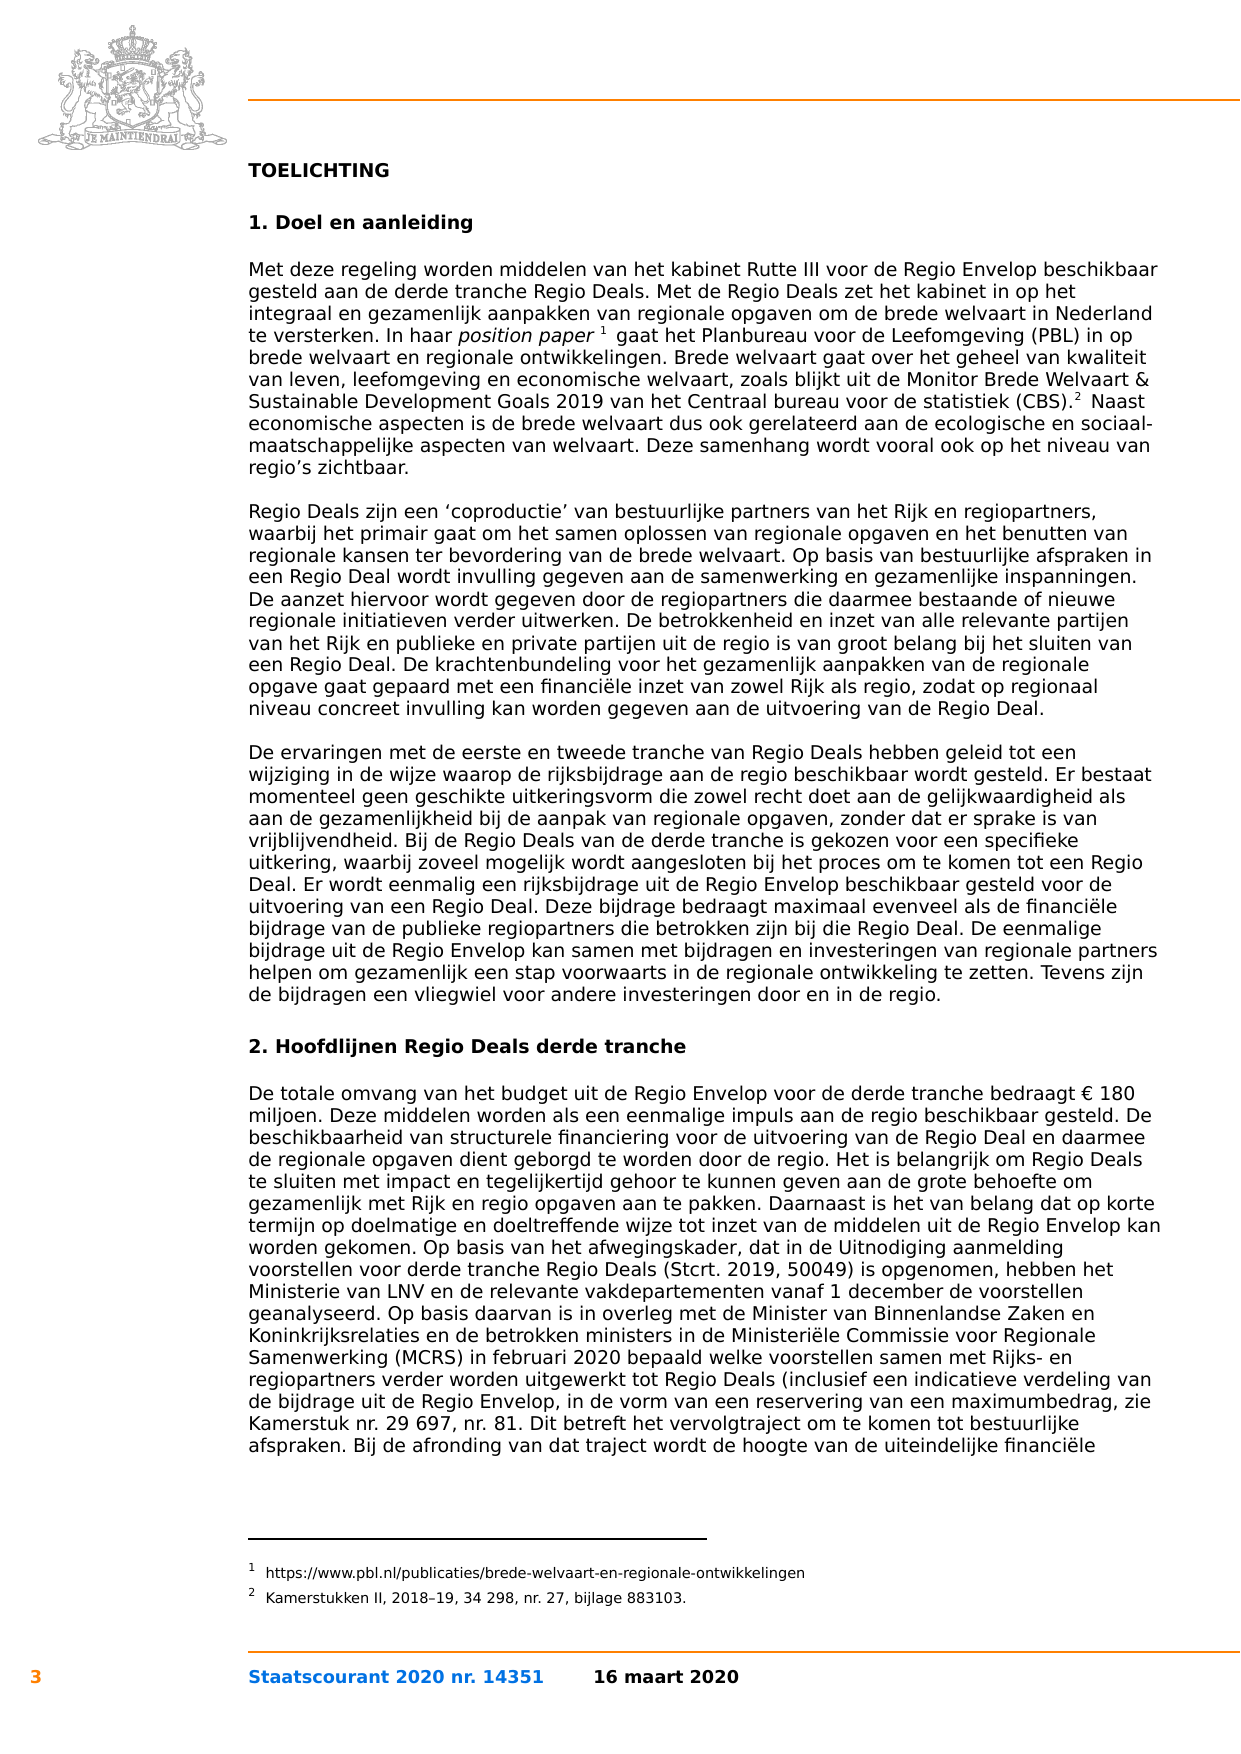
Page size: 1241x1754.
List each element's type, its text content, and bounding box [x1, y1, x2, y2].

subtitle 1. Doel en aanleiding [248, 212, 1163, 234]
text Regio Deals zijn een ‘coproductie’ van bestuurlijke partners van het Rijk en regiopartners, waarbij het primair gaat om het samen oplossen van regionale opgaven en het benutten van regionale kansen ter bevordering van de brede welvaart. Op basis van bestuurlijke afspraken in een Regio Deal wordt invulling gegeven aan de samenwerking en gezamenlijke inspanningen. De aanzet hiervoor wordt gegeven door de regiopartners die daarmee bestaande of nieuwe regionale initiatieven verder uitwerken. De betrokkenheid en inzet van alle relevante partijen van het Rijk en publieke en private partijen uit de regio is van groot belang bij het sluiten van een Regio Deal. De krachtenbundeling voor het gezamenlijk aanpakken van de regionale opgave gaat gepaard met een financiële inzet van zowel Rijk als regio, zodat op regionaal niveau concreet invulling kan worden gegeven aan de uitvoering van de Regio Deal. [248, 501, 1163, 720]
subtitle TOELICHTING [248, 160, 1163, 182]
picture [38, 25, 227, 150]
text https://www.pbl.nl/publicaties/brede-welvaart-en-regionale-ontwikkelingen [248, 1561, 1163, 1583]
text De totale omvang van het budget uit de Regio Envelop voor de derde tranche bedraagt € 180 miljoen. Deze middelen worden als een eenmalige impuls aan de regio beschikbaar gesteld. De beschikbaarheid van structurele financiering voor de uitvoering van de Regio Deal en daarmee de regionale opgaven dient geborgd te worden door de regio. Het is belangrijk om Regio Deals te sluiten met impact en tegelijkertijd gehoor te kunnen geven aan de grote behoefte om gezamenlijk met Rijk en regio opgaven aan te pakken. Daarnaast is het van belang dat op korte termijn op doelmatige en doeltreffende wijze tot inzet van de middelen uit de Regio Envelop kan worden gekomen. Op basis van het afwegingskader, dat in de Uitnodiging aanmelding voorstellen voor derde tranche Regio Deals (Stcrt. 2019, 50049) is opgenomen, hebben het Ministerie van LNV en de relevante vakdepartementen vanaf 1 december de voorstellen geanalyseerd. Op basis daarvan is in overleg met de Minister van Binnenlandse Zaken en Koninkrijksrelaties en de betrokken ministers in de Ministeriële Commissie voor Regionale Samenwerking (MCRS) in februari 2020 bepaald welke voorstellen samen met Rijks- en regiopartners verder worden uitgewerkt tot Regio Deals (inclusief een indicatieve verdeling van de bijdrage uit de Regio Envelop, in de vorm van een reservering van een maximumbedrag, zie Kamerstuk nr. 29 697, nr. 81. Dit betreft het vervolgtraject om te komen tot bestuurlijke afspraken. Bij de afronding van dat traject wordt de hoogte van de uiteindelijke financiële [248, 1083, 1163, 1457]
text Kamerstukken II, 2018–19, 34 298, nr. 27, bijlage 883103. [248, 1586, 1163, 1608]
subtitle 2. Hoofdlijnen Regio Deals derde tranche [248, 1036, 1163, 1058]
text De ervaringen met de eerste en tweede tranche van Regio Deals hebben geleid tot een wijziging in de wijze waarop de rijksbijdrage aan de regio beschikbaar wordt gesteld. Er bestaat momenteel geen geschikte uitkeringsvorm die zowel recht doet aan de gelijkwaardigheid als aan de gezamenlijkheid bij de aanpak van regionale opgaven, zonder dat er sprake is van vrijblijvendheid. Bij de Regio Deals van de derde tranche is gekozen voor een specifieke uitkering, waarbij zoveel mogelijk wordt aangesloten bij het proces om te komen tot een Regio Deal. Er wordt eenmalig een rijksbijdrage uit de Regio Envelop beschikbaar gesteld voor de uitvoering van een Regio Deal. Deze bijdrage bedraagt maximaal evenveel als de financiële bijdrage van de publieke regiopartners die betrokken zijn bij die Regio Deal. De eenmalige bijdrage uit de Regio Envelop kan samen met bijdragen en investeringen van regionale partners helpen om gezamenlijk een stap voorwaarts in de regionale ontwikkeling te zetten. Tevens zijn de bijdragen een vliegwiel voor andere investeringen door en in de regio. [248, 742, 1163, 1006]
text Met deze regeling worden middelen van het kabinet Rutte III voor de Regio Envelop beschikbaar gesteld aan de derde tranche Regio Deals. Met de Regio Deals zet het kabinet in op het integraal en gezamenlijk aanpakken van regionale opgaven om de brede welvaart in Nederland te versterken. In haar position paper gaat het Planbureau voor de Leefomgeving (PBL) in op brede welvaart en regionale ontwikkelingen. Brede welvaart gaat over het geheel van kwaliteit van leven, leefomgeving en economische welvaart, zoals blijkt uit de Monitor Brede Welvaart & Sustainable Development Goals 2019 van het Centraal bureau voor de statistiek (CBS). Naast economische aspecten is de brede welvaart dus ook gerelateerd aan de ecologische en sociaal-maatschappelijke aspecten van welvaart. Deze samenhang wordt vooral ook op het niveau van regio’s zichtbaar. [248, 259, 1163, 479]
